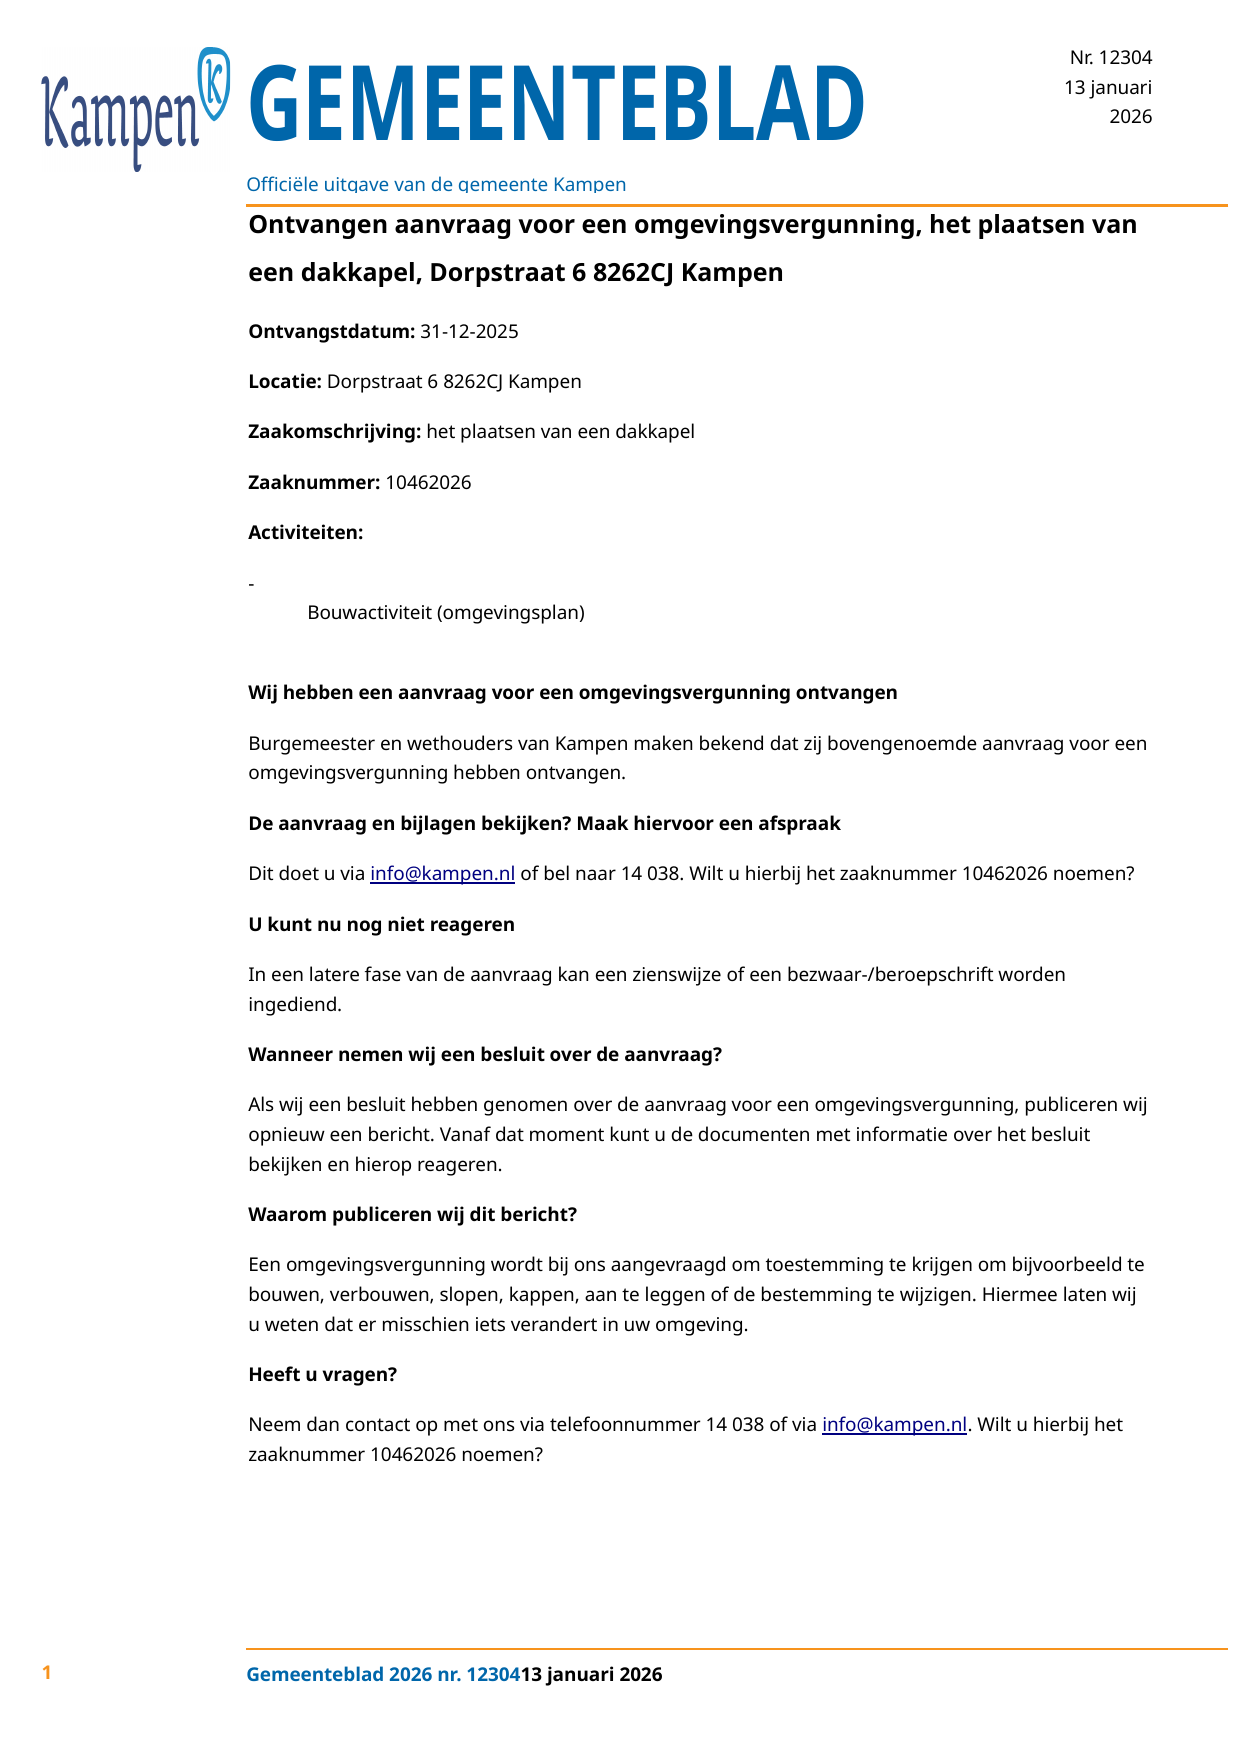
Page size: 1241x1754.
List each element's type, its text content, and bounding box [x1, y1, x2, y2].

list Bouwactiviteit (omgevingsplan) [248, 599, 1152, 625]
text Ontvangstdatum: 31-12-2025 [248, 318, 1152, 344]
text Neem dan contact op met ons via telefoonnummer 14 038 of via info@kampen.nl. Wilt u hierbij het zaaknummer 10462026 noemen? [248, 1412, 1152, 1467]
text Heeft u vragen? [248, 1361, 1152, 1387]
text U kunt nu nog niet reageren [248, 911, 1152, 937]
text Ontvangen aanvraag voor een omgevingsvergunning, het plaatsen van een dakkapel, Dorpstraat 6 8262CJ Kampen [248, 207, 1152, 288]
text Locatie: Dorpstraat 6 8262CJ Kampen [248, 368, 1152, 394]
text Een omgevingsvergunning wordt bij ons aangevraagd om toestemming te krijgen om bijvoorbeeld te bouwen, verbouwen, slopen, kappen, aan te leggen of de bestemming te wijzigen. Hiermee laten wij u weten dat er misschien iets verandert in uw omgeving. [248, 1252, 1152, 1337]
text Als wij een besluit hebben genomen over de aanvraag voor een omgevingsvergunning, publiceren wij opnieuw een bericht. Vanaf dat moment kunt u de documenten met informatie over het besluit bekijken en hierop reageren. [248, 1092, 1152, 1177]
text Wij hebben een aanvraag voor een omgevingsvergunning ontvangen [248, 679, 1152, 705]
text Dit doet u via info@kampen.nl of bel naar 14 038. Wilt u hierbij het zaaknummer 10462026 noemen? [248, 860, 1152, 886]
picture [41, 47, 231, 172]
text Wanneer nemen wij een besluit over de aanvraag? [248, 1041, 1152, 1067]
text In een latere fase van de aanvraag kan een zienswijze of een bezwaar-/beroepschrift worden ingediend. [248, 961, 1152, 1017]
text Zaakomschrijving: het plaatsen van een dakkapel [248, 419, 1152, 444]
text Burgemeester en wethouders van Kampen maken bekend dat zij bovengenoemde aanvraag voor een omgevingsvergunning hebben ontvangen. [248, 730, 1152, 785]
text Waarom publiceren wij dit bericht? [248, 1201, 1152, 1227]
text De aanvraag en bijlagen bekijken? Maak hiervoor een afspraak [248, 810, 1152, 836]
text Zaaknummer: 10462026 [248, 469, 1152, 495]
text Activiteiten: [248, 519, 1152, 545]
